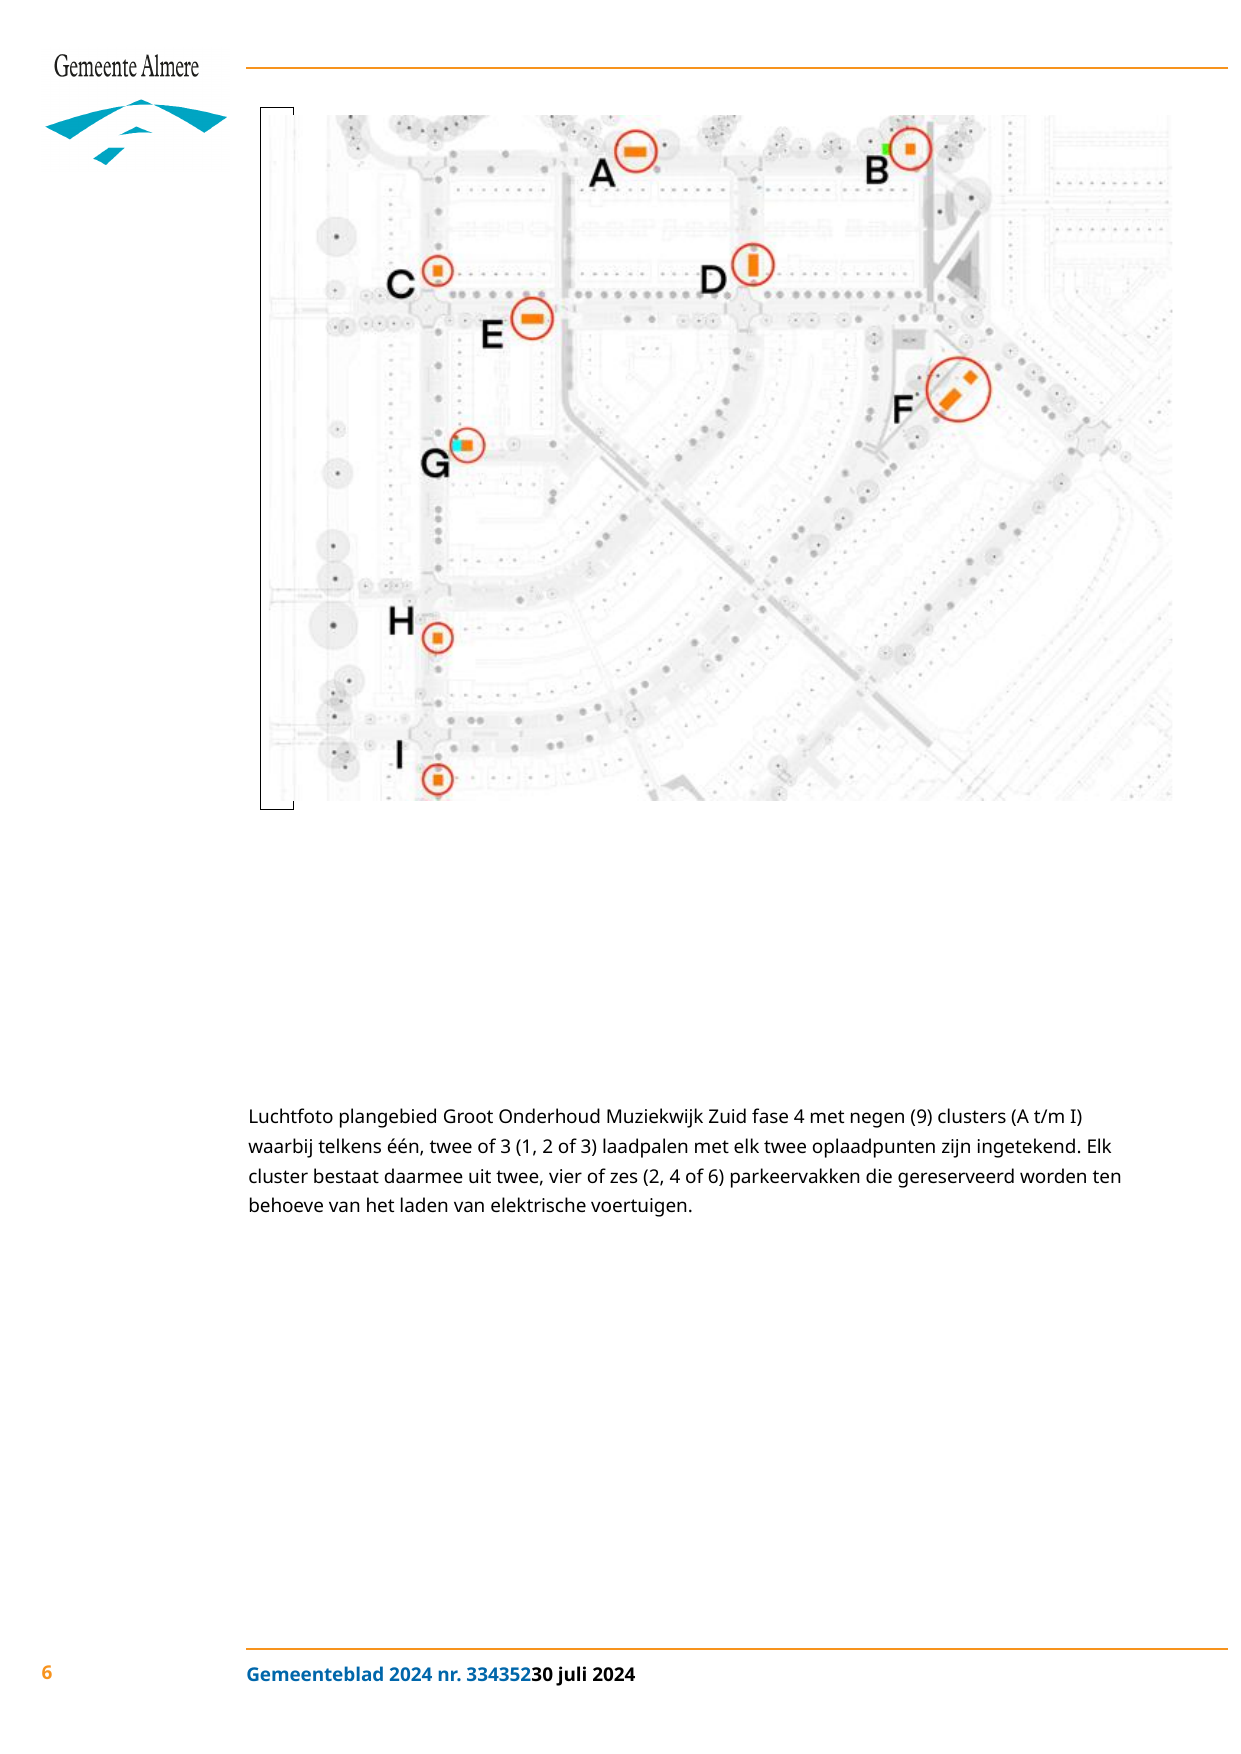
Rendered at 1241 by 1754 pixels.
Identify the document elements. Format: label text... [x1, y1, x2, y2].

text Luchtfoto plangebied Groot Onderhoud Muziekwijk Zuid fase 4 met negen (9) clusters (A t/m I) waarbij telkens één, twee of 3 (1, 2 of 3) laadpalen met elk twee oplaadpunten zijn ingetekend. Elk cluster bestaat daarmee uit twee, vier of zes (2, 4 of 6) parkeervakken die gereserveerd worden ten behoeve van het laden van elektrische voertuigen. [248, 1104, 1152, 1218]
picture [268, 115, 1173, 801]
picture [41, 47, 231, 172]
